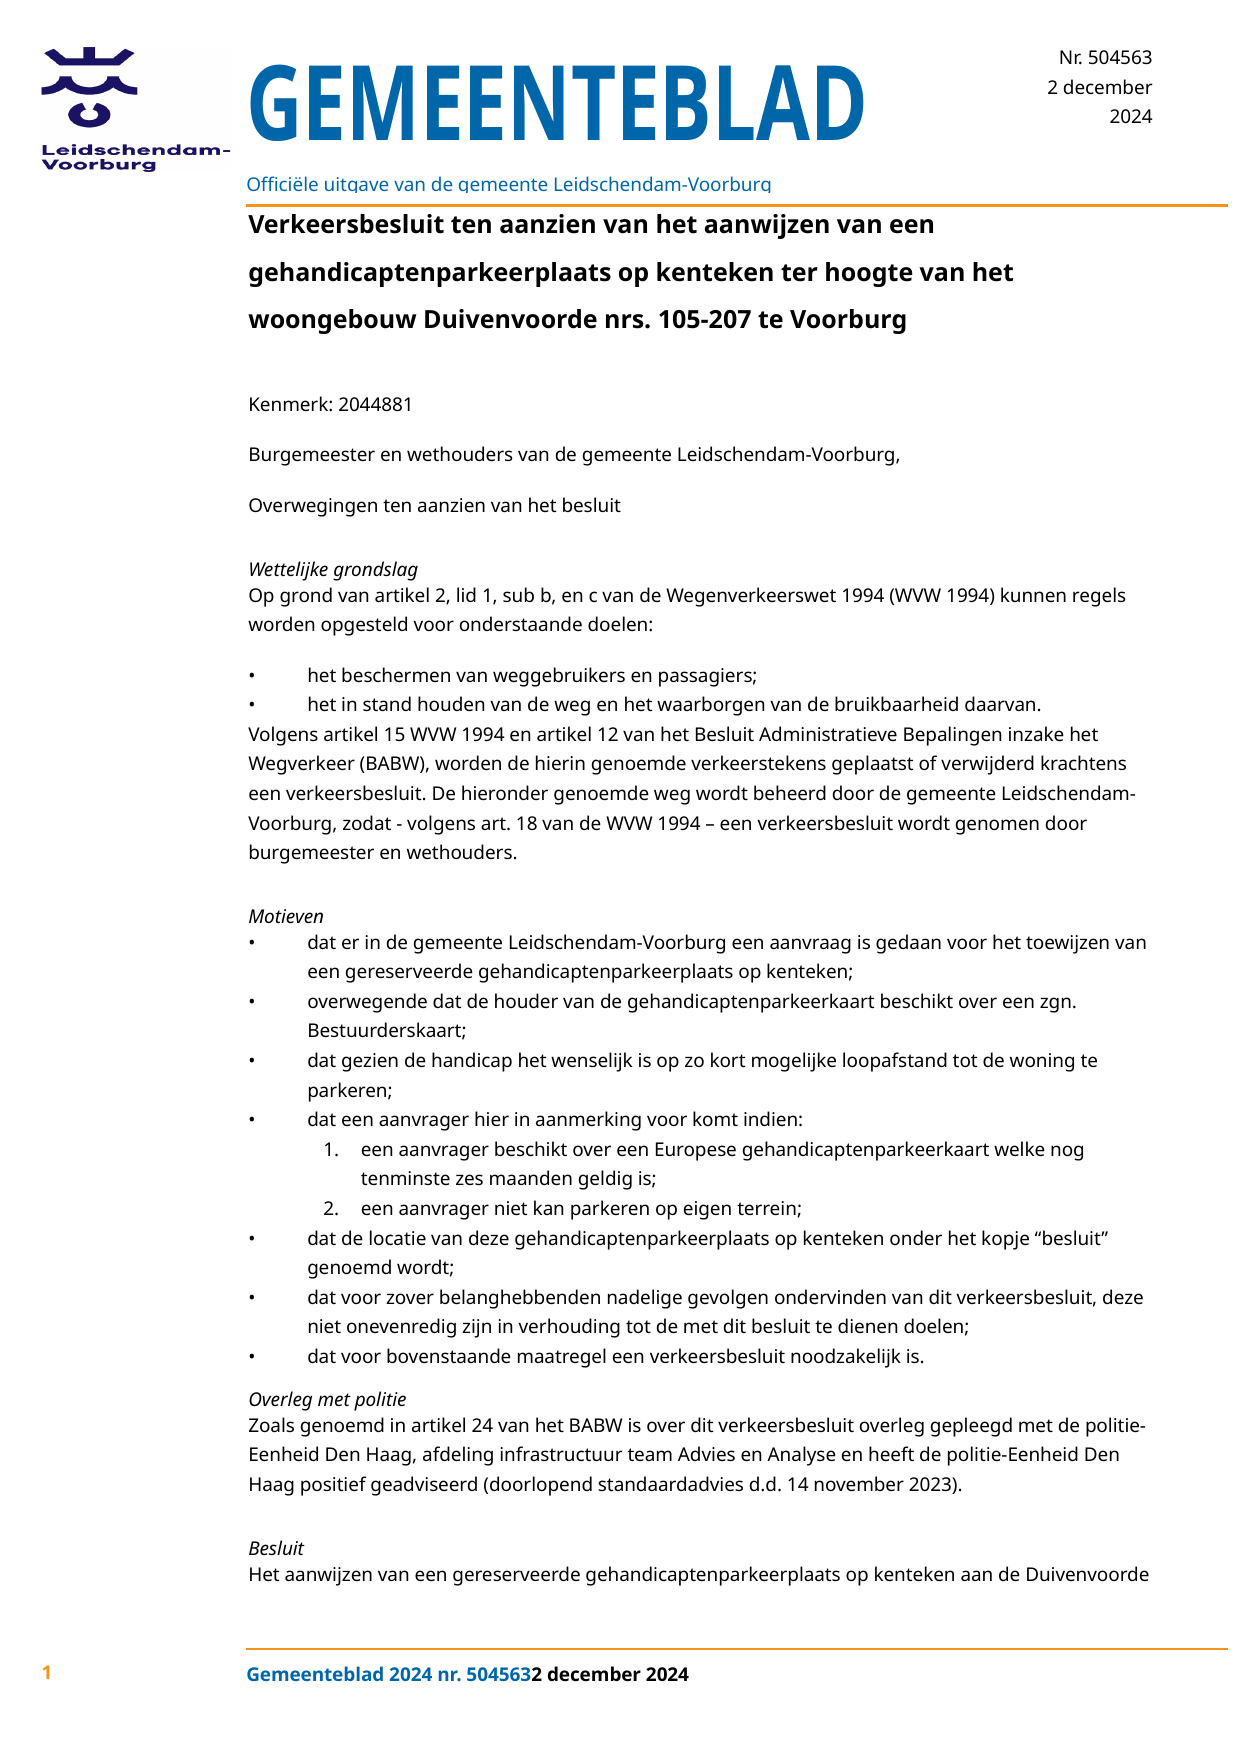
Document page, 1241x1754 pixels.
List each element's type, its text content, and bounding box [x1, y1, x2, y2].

text Volgens artikel 15 WVW 1994 en artikel 12 van het Besluit Administratieve Bepalingen inzake het Wegverkeer (BABW), worden de hierin genoemde verkeerstekens geplaatst of verwijderd krachtens een verkeersbesluit. De hieronder genoemde weg wordt beheerd door de gemeente Leidschendam-Voorburg, zodat - volgens art. 18 van de WVW 1994 – een verkeersbesluit wordt genomen door burgemeester en wethouders. [248, 721, 1152, 865]
text Op grond van artikel 2, lid 1, sub b, en c van de Wegenverkeerswet 1994 (WVW 1994) kunnen regels worden opgesteld voor onderstaande doelen: [248, 582, 1152, 637]
list dat er in de gemeente Leidschendam-Voorburg een aanvraag is gedaan voor het toewijzen van een gereserveerde gehandicaptenparkeerplaats op kenteken; [248, 929, 1152, 984]
list een aanvrager niet kan parkeren op eigen terrein; [323, 1195, 1152, 1221]
text Zoals genoemd in artikel 24 van het BABW is over dit verkeersbesluit overleg gepleegd met de politie-Eenheid Den Haag, afdeling infrastructuur team Advies en Analyse en heeft de politie-Eenheid Den Haag positief geadviseerd (doorlopend standaardadvies d.d. 14 november 2023). [248, 1412, 1152, 1497]
text Besluit [248, 1535, 1152, 1561]
list een aanvrager beschikt over een Europese gehandicaptenparkeerkaart welke nog tenminste zes maanden geldig is; [323, 1136, 1152, 1191]
text Wettelijke grondslag [248, 556, 1152, 582]
text Overwegingen ten aanzien van het besluit [248, 492, 1152, 518]
list overwegende dat de houder van de gehandicaptenparkeerkaart beschikt over een zgn. Bestuurderskaart; [248, 988, 1152, 1043]
list dat een aanvrager hier in aanmerking voor komt indien: [248, 1106, 1152, 1132]
list het in stand houden van de weg en het waarborgen van de bruikbaarheid daarvan. [248, 691, 1152, 717]
text Verkeersbesluit ten aanzien van het aanwijzen van een gehandicaptenparkeerplaats op kenteken ter hoogte van het woongebouw Duivenvoorde nrs. 105-207 te Voorburg [248, 207, 1152, 336]
text Kenmerk: 2044881 [248, 391, 1152, 417]
list het beschermen van weggebruikers en passagiers; [248, 662, 1152, 687]
text Overleg met politie [248, 1386, 1152, 1412]
picture [41, 47, 231, 172]
text Motieven [248, 903, 1152, 929]
list dat voor zover belanghebbenden nadelige gevolgen ondervinden van dit verkeersbesluit, deze niet onevenredig zijn in verhouding tot de met dit besluit te dienen doelen; [248, 1284, 1152, 1339]
text Het aanwijzen van een gereserveerde gehandicaptenparkeerplaats op kenteken aan de Duivenvoorde [248, 1561, 1152, 1587]
list dat voor bovenstaande maatregel een verkeersbesluit noodzakelijk is. [248, 1343, 1152, 1369]
text Burgemeester en wethouders van de gemeente Leidschendam-Voorburg, [248, 442, 1152, 467]
list dat gezien de handicap het wenselijk is op zo kort mogelijke loopafstand tot de woning te parkeren; [248, 1047, 1152, 1103]
list dat de locatie van deze gehandicaptenparkeerplaats op kenteken onder het kopje “besluit” genoemd wordt; [248, 1225, 1152, 1280]
